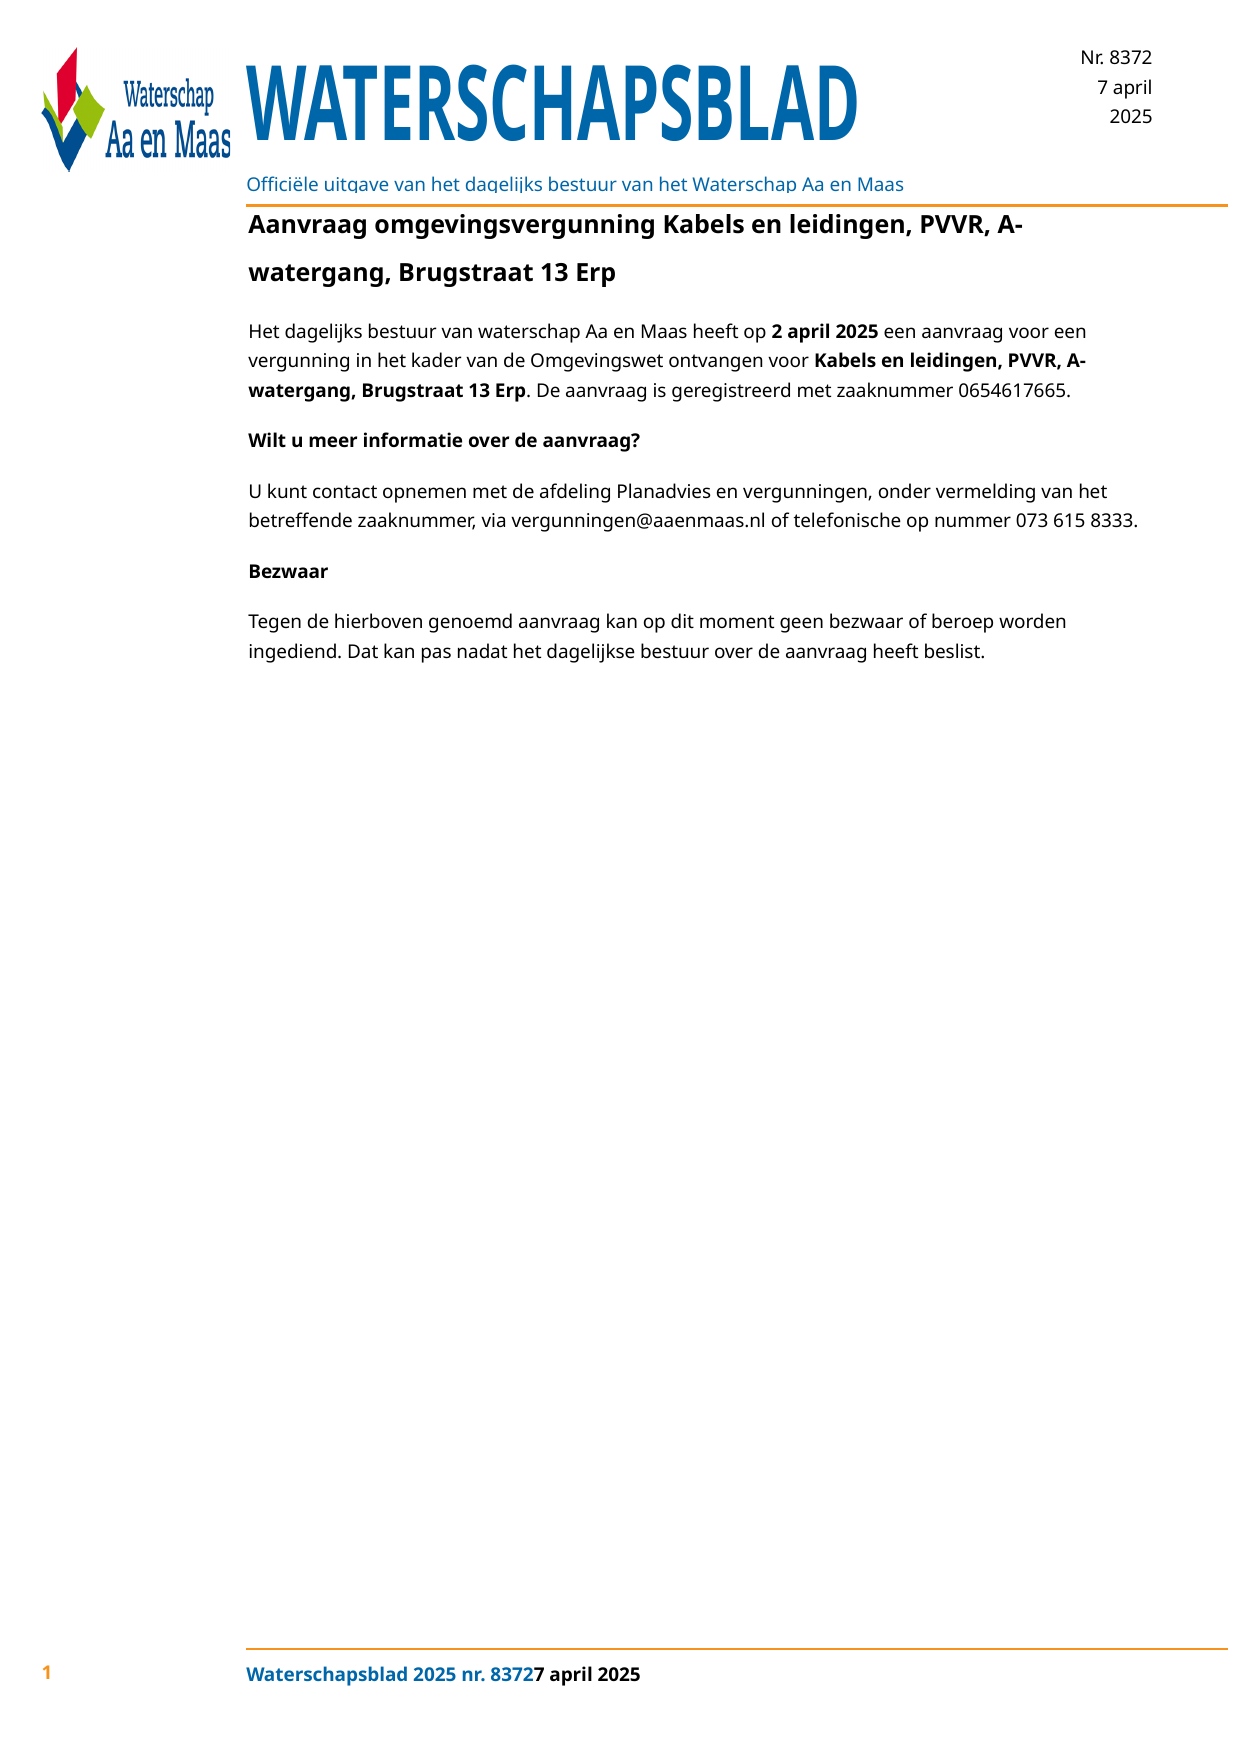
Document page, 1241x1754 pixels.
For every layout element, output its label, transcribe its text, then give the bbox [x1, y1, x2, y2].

text Bezwaar [248, 558, 1152, 584]
text Het dagelijks bestuur van waterschap Aa en Maas heeft op 2 april 2025 een aanvraag voor een vergunning in het kader van de Omgevingswet ontvangen voor Kabels en leidingen, PVVR, A-watergang, Brugstraat 13 Erp. De aanvraag is geregistreerd met zaaknummer 0654617665. [248, 318, 1152, 403]
picture [41, 47, 231, 172]
text Tegen de hierboven genoemd aanvraag kan op dit moment geen bezwaar of beroep worden ingediend. Dat kan pas nadat het dagelijkse bestuur over de aanvraag heeft beslist. [248, 608, 1152, 664]
text U kunt contact opnemen met de afdeling Planadvies en vergunningen, onder vermelding van het betreffende zaaknummer, via vergunningen@aaenmaas.nl of telefonische op nummer 073 615 8333. [248, 478, 1152, 533]
text Wilt u meer informatie over de aanvraag? [248, 427, 1152, 453]
text Aanvraag omgevingsvergunning Kabels en leidingen, PVVR, A-watergang, Brugstraat 13 Erp [248, 207, 1152, 288]
